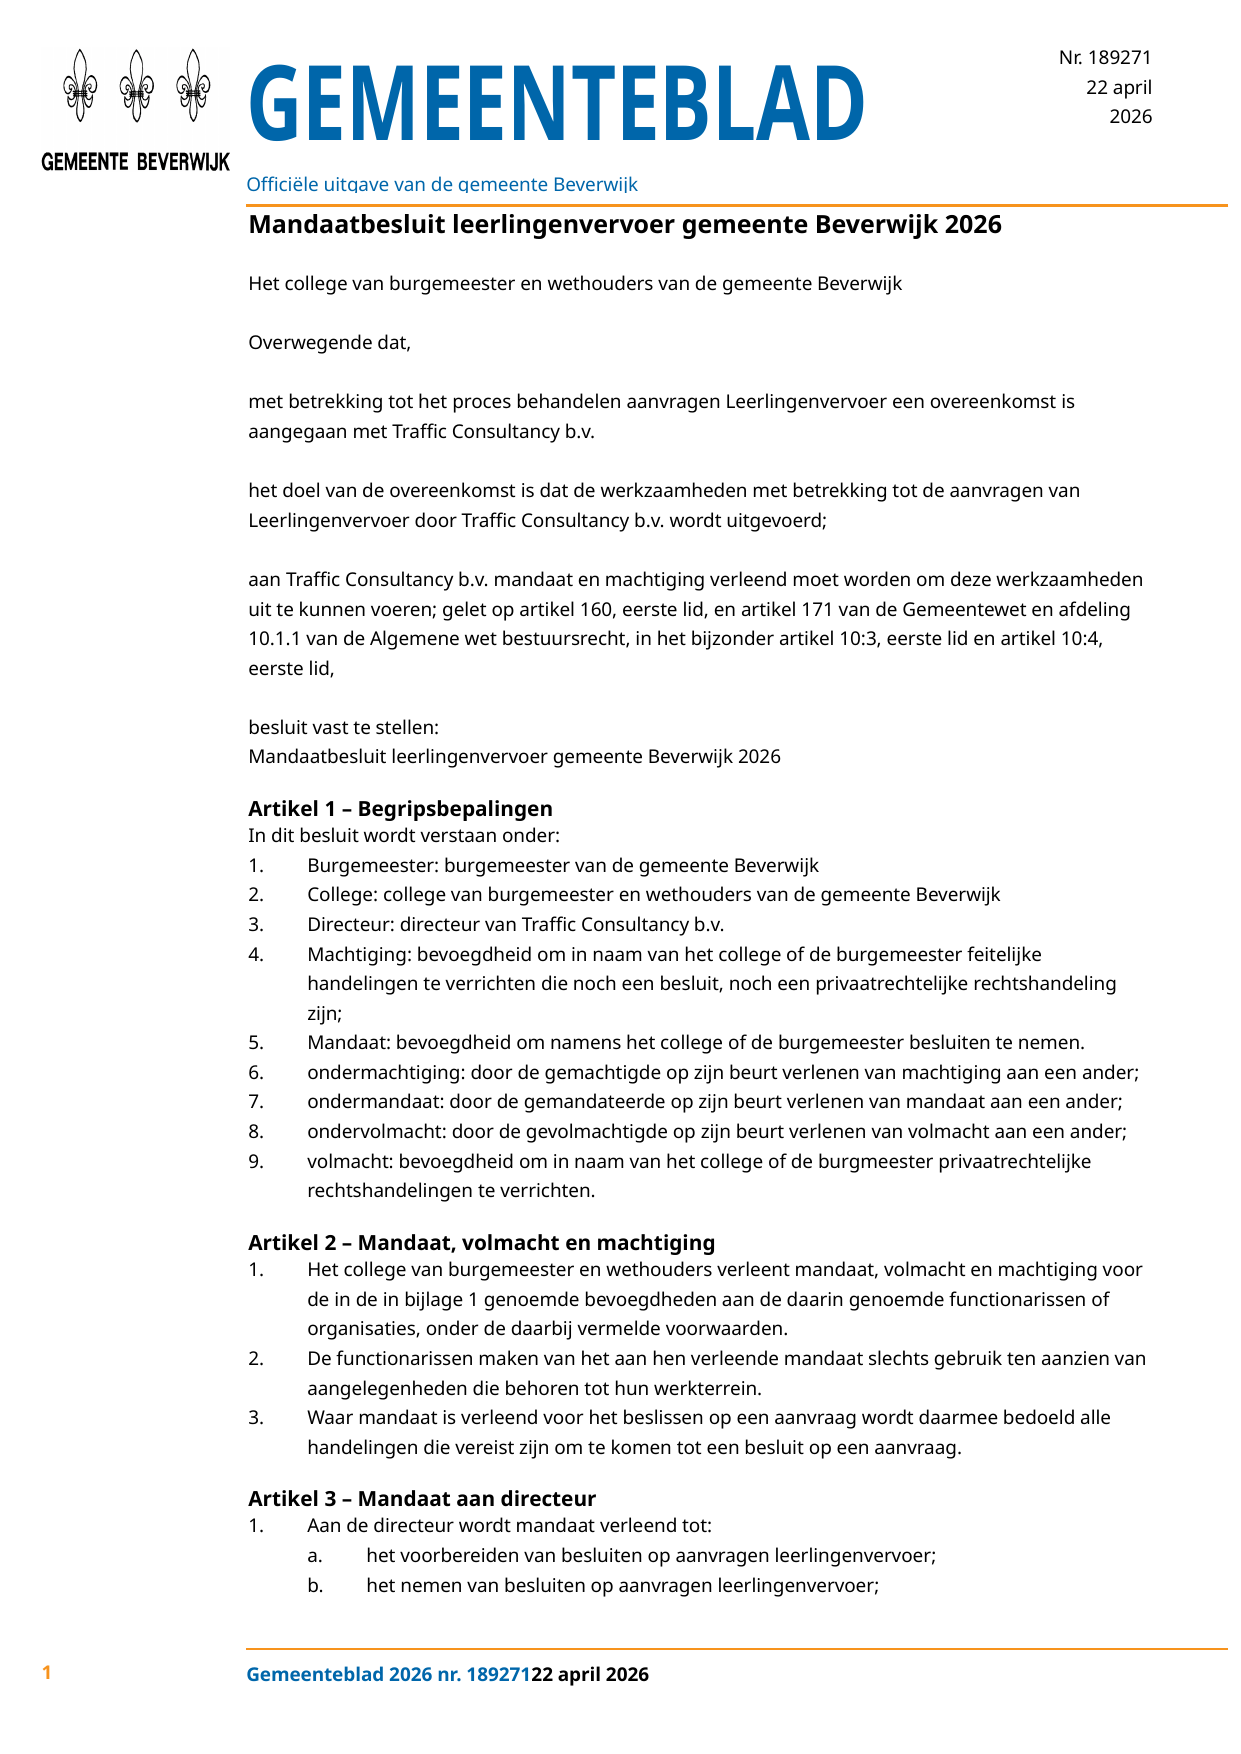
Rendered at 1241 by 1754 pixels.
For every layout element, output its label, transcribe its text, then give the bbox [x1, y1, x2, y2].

list volmacht: bevoegdheid om in naam van het college of de burgmeester privaatrechtelijke rechtshandelingen te verrichten. [248, 1148, 1152, 1203]
text Artikel 3 – Mandaat aan directeur [248, 1484, 1152, 1513]
list Aan de directeur wordt mandaat verleend tot: [248, 1513, 1152, 1538]
text Mandaatbesluit leerlingenvervoer gemeente Beverwijk 2026 [248, 744, 1152, 769]
text Overwegende dat, [248, 329, 1152, 355]
text Mandaatbesluit leerlingenvervoer gemeente Beverwijk 2026 [248, 207, 1152, 241]
text met betrekking tot het proces behandelen aanvragen Leerlingenvervoer een overeenkomst is aangegaan met Traffic Consultancy b.v. [248, 389, 1152, 444]
text In dit besluit wordt verstaan onder: [248, 822, 1152, 848]
text besluit vast te stellen: [248, 714, 1152, 740]
list De functionarissen maken van het aan hen verleende mandaat slechts gebruik ten aanzien van aangelegenheden die behoren tot hun werkterrein. [248, 1345, 1152, 1400]
list Directeur: directeur van Traffic Consultancy b.v. [248, 911, 1152, 937]
list College: college van burgemeester en wethouders van de gemeente Beverwijk [248, 882, 1152, 907]
text Artikel 1 – Begripsbepalingen [248, 794, 1152, 822]
list Waar mandaat is verleend voor het beslissen op een aanvraag wordt daarmee bedoeld alle handelingen die vereist zijn om te komen tot een besluit op een aanvraag. [248, 1404, 1152, 1459]
list Burgemeester: burgemeester van de gemeente Beverwijk [248, 852, 1152, 878]
text het doel van de overeenkomst is dat de werkzaamheden met betrekking tot de aanvragen van Leerlingenvervoer door Traffic Consultancy b.v. wordt uitgevoerd; [248, 477, 1152, 533]
list het nemen van besluiten op aanvragen leerlingenvervoer; [307, 1572, 1152, 1598]
text aan Traffic Consultancy b.v. mandaat en machtiging verleend moet worden om deze werkzaamheden uit te kunnen voeren; gelet op artikel 160, eerste lid, en artikel 171 van de Gemeentewet en afdeling 10.1.1 van de Algemene wet bestuursrecht, in het bijzonder artikel 10:3, eerste lid en artikel 10:4, eerste lid, [248, 566, 1152, 681]
list ondervolmacht: door de gevolmachtigde op zijn beurt verlenen van volmacht aan een ander; [248, 1118, 1152, 1144]
text Het college van burgemeester en wethouders van de gemeente Beverwijk [248, 270, 1152, 296]
list Mandaat: bevoegdheid om namens het college of de burgemeester besluiten te nemen. [248, 1029, 1152, 1055]
text Artikel 2 – Mandaat, volmacht en machtiging [248, 1228, 1152, 1256]
list Het college van burgemeester en wethouders verleent mandaat, volmacht en machtiging voor de in de in bijlage 1 genoemde bevoegdheden aan de daarin genoemde functionarissen of organisaties, onder de daarbij vermelde voorwaarden. [248, 1256, 1152, 1341]
list Machtiging: bevoegdheid om in naam van het college of de burgemeester feitelijke handelingen te verrichten die noch een besluit, noch een privaatrechtelijke rechtshandeling zijn; [248, 941, 1152, 1026]
picture [41, 47, 231, 172]
list ondermachtiging: door de gemachtigde op zijn beurt verlenen van machtiging aan een ander; [248, 1059, 1152, 1085]
list ondermandaat: door de gemandateerde op zijn beurt verlenen van mandaat aan een ander; [248, 1089, 1152, 1114]
list het voorbereiden van besluiten op aanvragen leerlingenvervoer; [307, 1542, 1152, 1568]
